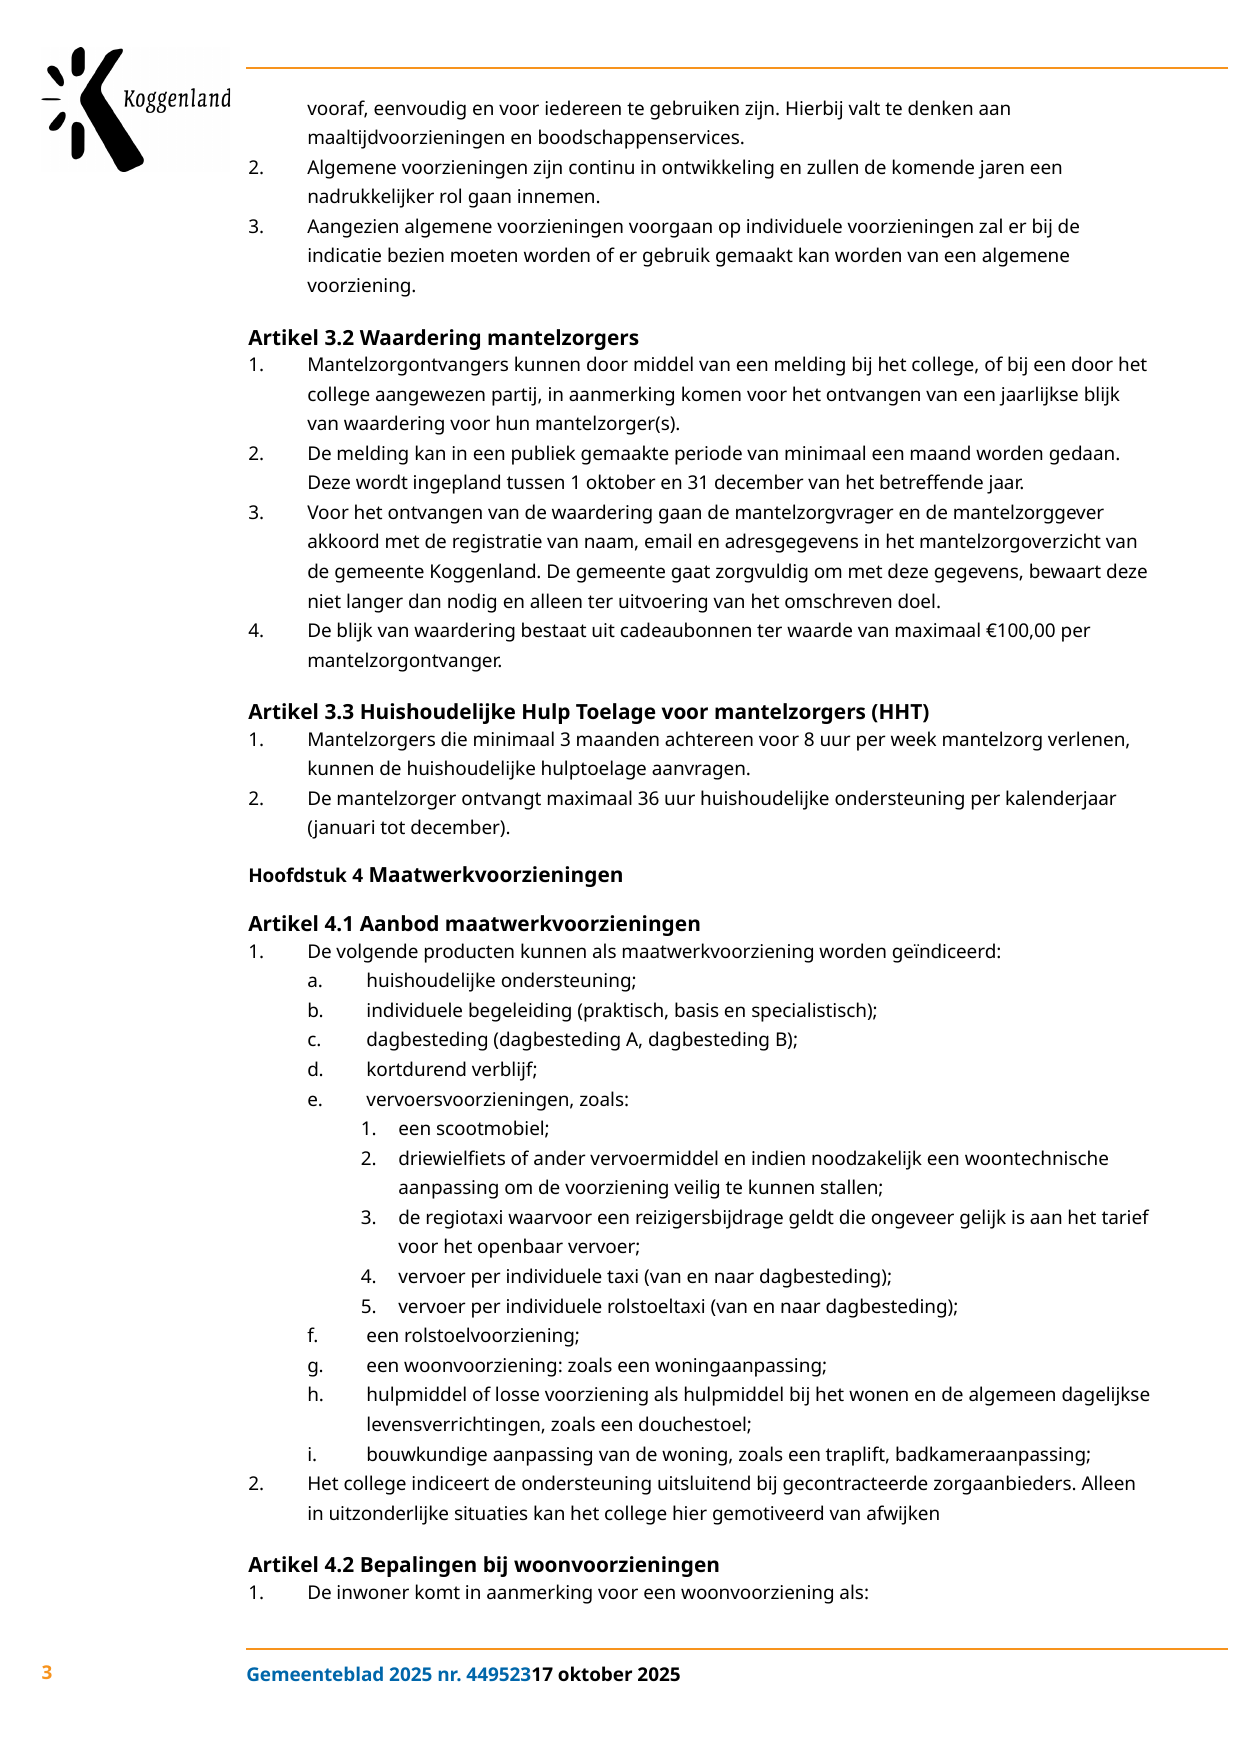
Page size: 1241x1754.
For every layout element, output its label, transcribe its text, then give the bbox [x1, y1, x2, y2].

list individuele begeleiding (praktisch, basis en specialistisch); [307, 997, 1152, 1023]
list driewielfiets of ander vervoermiddel en indien noodzakelijk een woontechnische aanpassing om de voorziening veilig te kunnen stallen; [361, 1145, 1152, 1200]
list De volgende producten kunnen als maatwerkvoorziening worden geïndiceerd: [248, 938, 1152, 964]
list Mantelzorgers die minimaal 3 maanden achtereen voor 8 uur per week mantelzorg verlenen, kunnen de huishoudelijke hulptoelage aanvragen. [248, 726, 1152, 781]
list De inwoner komt in aanmerking voor een woonvoorziening als: [248, 1579, 1152, 1604]
list vervoer per individuele taxi (van en naar dagbesteding); [361, 1263, 1152, 1289]
list Mantelzorgontvangers kunnen door middel van een melding bij het college, of bij een door het college aangewezen partij, in aanmerking komen voor het ontvangen van een jaarlijkse blijk van waardering voor hun mantelzorger(s). [248, 351, 1152, 436]
list De blijk van waardering bestaat uit cadeaubonnen ter waarde van maximaal €100,00 per mantelzorgontvanger. [248, 617, 1152, 673]
list dagbesteding (dagbesteding A, dagbesteding B); [307, 1027, 1152, 1052]
list bouwkundige aanpassing van de woning, zoals een traplift, badkameraanpassing; [307, 1441, 1152, 1467]
list vervoersvoorzieningen, zoals: [307, 1086, 1152, 1112]
text Artikel 4.1 Aanbod maatwerkvoorzieningen [248, 909, 1152, 938]
list De melding kan in een publiek gemaakte periode van minimaal een maand worden gedaan. Deze wordt ingepland tussen 1 oktober en 31 december van het betreffende jaar. [248, 440, 1152, 495]
list huishoudelijke ondersteuning; [307, 967, 1152, 993]
list De mantelzorger ontvangt maximaal 36 uur huishoudelijke ondersteuning per kalenderjaar (januari tot december). [248, 785, 1152, 840]
list kortdurend verblijf; [307, 1056, 1152, 1082]
picture [41, 47, 231, 172]
list vervoer per individuele rolstoeltaxi (van en naar dagbesteding); [361, 1293, 1152, 1319]
list Voor het ontvangen van de waardering gaan de mantelzorgvrager en de mantelzorggever akkoord met de registratie van naam, email en adresgegevens in het mantelzorgoverzicht van de gemeente Koggenland. De gemeente gaat zorgvuldig om met deze gegevens, bewaart deze niet langer dan nodig en alleen ter uitvoering van het omschreven doel. [248, 499, 1152, 613]
text Hoofdstuk 4 Maatwerkvoorzieningen [248, 860, 1152, 889]
list Aangezien algemene voorzieningen voorgaan op individuele voorzieningen zal er bij de indicatie bezien moeten worden of er gebruik gemaakt kan worden van een algemene voorziening. [248, 213, 1152, 298]
list een rolstoelvoorziening; [307, 1322, 1152, 1348]
list hulpmiddel of losse voorziening als hulpmiddel bij het wonen en de algemeen dagelijkse levensverrichtingen, zoals een douchestoel; [307, 1382, 1152, 1437]
text Artikel 4.2 Bepalingen bij woonvoorzieningen [248, 1550, 1152, 1579]
list vooraf, eenvoudig en voor iedereen te gebruiken zijn. Hierbij valt te denken aan maaltijdvoorzieningen en boodschappenservices. [248, 95, 1152, 150]
text Artikel 3.2 Waardering mantelzorgers [248, 323, 1152, 351]
text Artikel 3.3 Huishoudelijke Hulp Toelage voor mantelzorgers (HHT) [248, 697, 1152, 726]
list de regiotaxi waarvoor een reizigersbijdrage geldt die ongeveer gelijk is aan het tarief voor het openbaar vervoer; [361, 1204, 1152, 1259]
list een scootmobiel; [361, 1115, 1152, 1141]
list Algemene voorzieningen zijn continu in ontwikkeling en zullen de komende jaren een nadrukkelijker rol gaan innemen. [248, 154, 1152, 209]
list een woonvoorziening: zoals een woningaanpassing; [307, 1352, 1152, 1378]
list Het college indiceert de ondersteuning uitsluitend bij gecontracteerde zorgaanbieders. Alleen in uitzonderlijke situaties kan het college hier gemotiveerd van afwijken [248, 1470, 1152, 1526]
